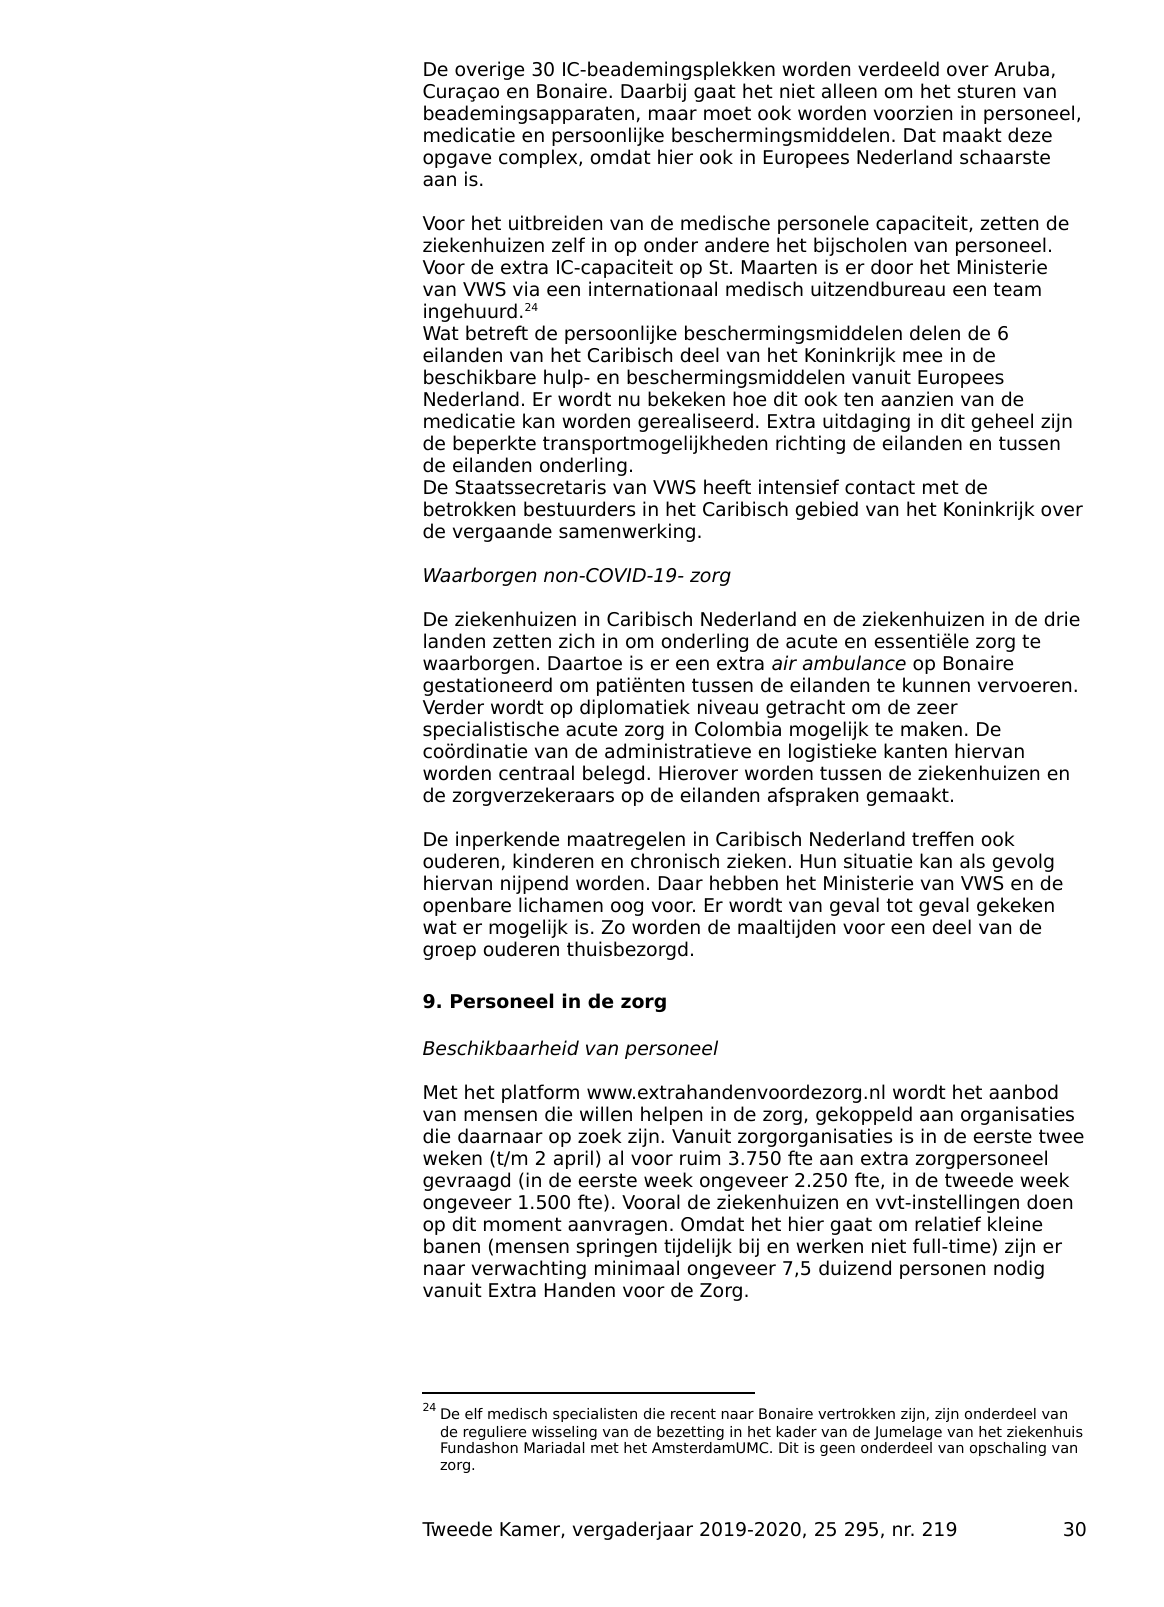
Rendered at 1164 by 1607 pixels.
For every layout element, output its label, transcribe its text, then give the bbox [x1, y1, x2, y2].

text De ziekenhuizen in Caribisch Nederland en de ziekenhuizen in de drie landen zetten zich in om onderling de acute en essentiële zorg te waarborgen. Daartoe is er een extra air ambulance op Bonaire gestationeerd om patiënten tussen de eilanden te kunnen vervoeren. [422, 609, 1087, 697]
text De elf medisch specialisten die recent naar Bonaire vertrokken zijn, zijn onderdeel van de reguliere wisseling van de bezetting in het kader van de Jumelage van het ziekenhuis Fundashon Mariadal met het AmsterdamUMC. Dit is geen onderdeel van opschaling van zorg. [422, 1402, 1087, 1474]
subtitle 9. Personeel in de zorg [422, 991, 1087, 1013]
text De inperkende maatregelen in Caribisch Nederland treffen ook ouderen, kinderen en chronisch zieken. Hun situatie kan als gevolg hiervan nijpend worden. Daar hebben het Ministerie van VWS en de openbare lichamen oog voor. Er wordt van geval tot geval gekeken wat er mogelijk is. Zo worden de maaltijden voor een deel van de groep ouderen thuisbezorgd. [422, 829, 1087, 961]
text Wat betreft de persoonlijke beschermingsmiddelen delen de 6 eilanden van het Caribisch deel van het Koninkrijk mee in de beschikbare hulp- en beschermingsmiddelen vanuit Europees Nederland. Er wordt nu bekeken hoe dit ook ten aanzien van de medicatie kan worden gerealiseerd. Extra uitdaging in dit geheel zijn de beperkte transportmogelijkheden richting de eilanden en tussen de eilanden onderling. [422, 323, 1087, 477]
text Met het platform www.extrahandenvoordezorg.nl wordt het aanbod van mensen die willen helpen in de zorg, gekoppeld aan organisaties die daarnaar op zoek zijn. Vanuit zorgorganisaties is in de eerste twee weken (t/m 2 april) al voor ruim 3.750 fte aan extra zorgpersoneel gevraagd (in de eerste week ongeveer 2.250 fte, in de tweede week ongeveer 1.500 fte). Vooral de ziekenhuizen en vvt-instellingen doen op dit moment aanvragen. Omdat het hier gaat om relatief kleine banen (mensen springen tijdelijk bij en werken niet full-time) zijn er naar verwachting minimaal ongeveer 7,5 duizend personen nodig vanuit Extra Handen voor de Zorg. [422, 1082, 1087, 1302]
text Voor het uitbreiden van de medische personele capaciteit, zetten de ziekenhuizen zelf in op onder andere het bijscholen van personeel. Voor de extra IC-capaciteit op St. Maarten is er door het Ministerie van VWS via een internationaal medisch uitzendbureau een team ingehuurd. [422, 213, 1087, 323]
subtitle Beschikbaarheid van personeel [422, 1038, 1087, 1060]
text Verder wordt op diplomatiek niveau getracht om de zeer specialistische acute zorg in Colombia mogelijk te maken. De coördinatie van de administratieve en logistieke kanten hiervan worden centraal belegd. Hierover worden tussen de ziekenhuizen en de zorgverzekeraars op de eilanden afspraken gemaakt. [422, 697, 1087, 807]
subtitle Waarborgen non-COVID-19- zorg [422, 565, 1087, 587]
text De Staatssecretaris van VWS heeft intensief contact met de betrokken bestuurders in het Caribisch gebied van het Koninkrijk over de vergaande samenwerking. [422, 477, 1087, 543]
text De overige 30 IC-beademingsplekken worden verdeeld over Aruba, Curaçao en Bonaire. Daarbij gaat het niet alleen om het sturen van beademingsapparaten, maar moet ook worden voorzien in personeel, medicatie en persoonlijke beschermingsmiddelen. Dat maakt deze opgave complex, omdat hier ook in Europees Nederland schaarste aan is. [422, 59, 1087, 191]
